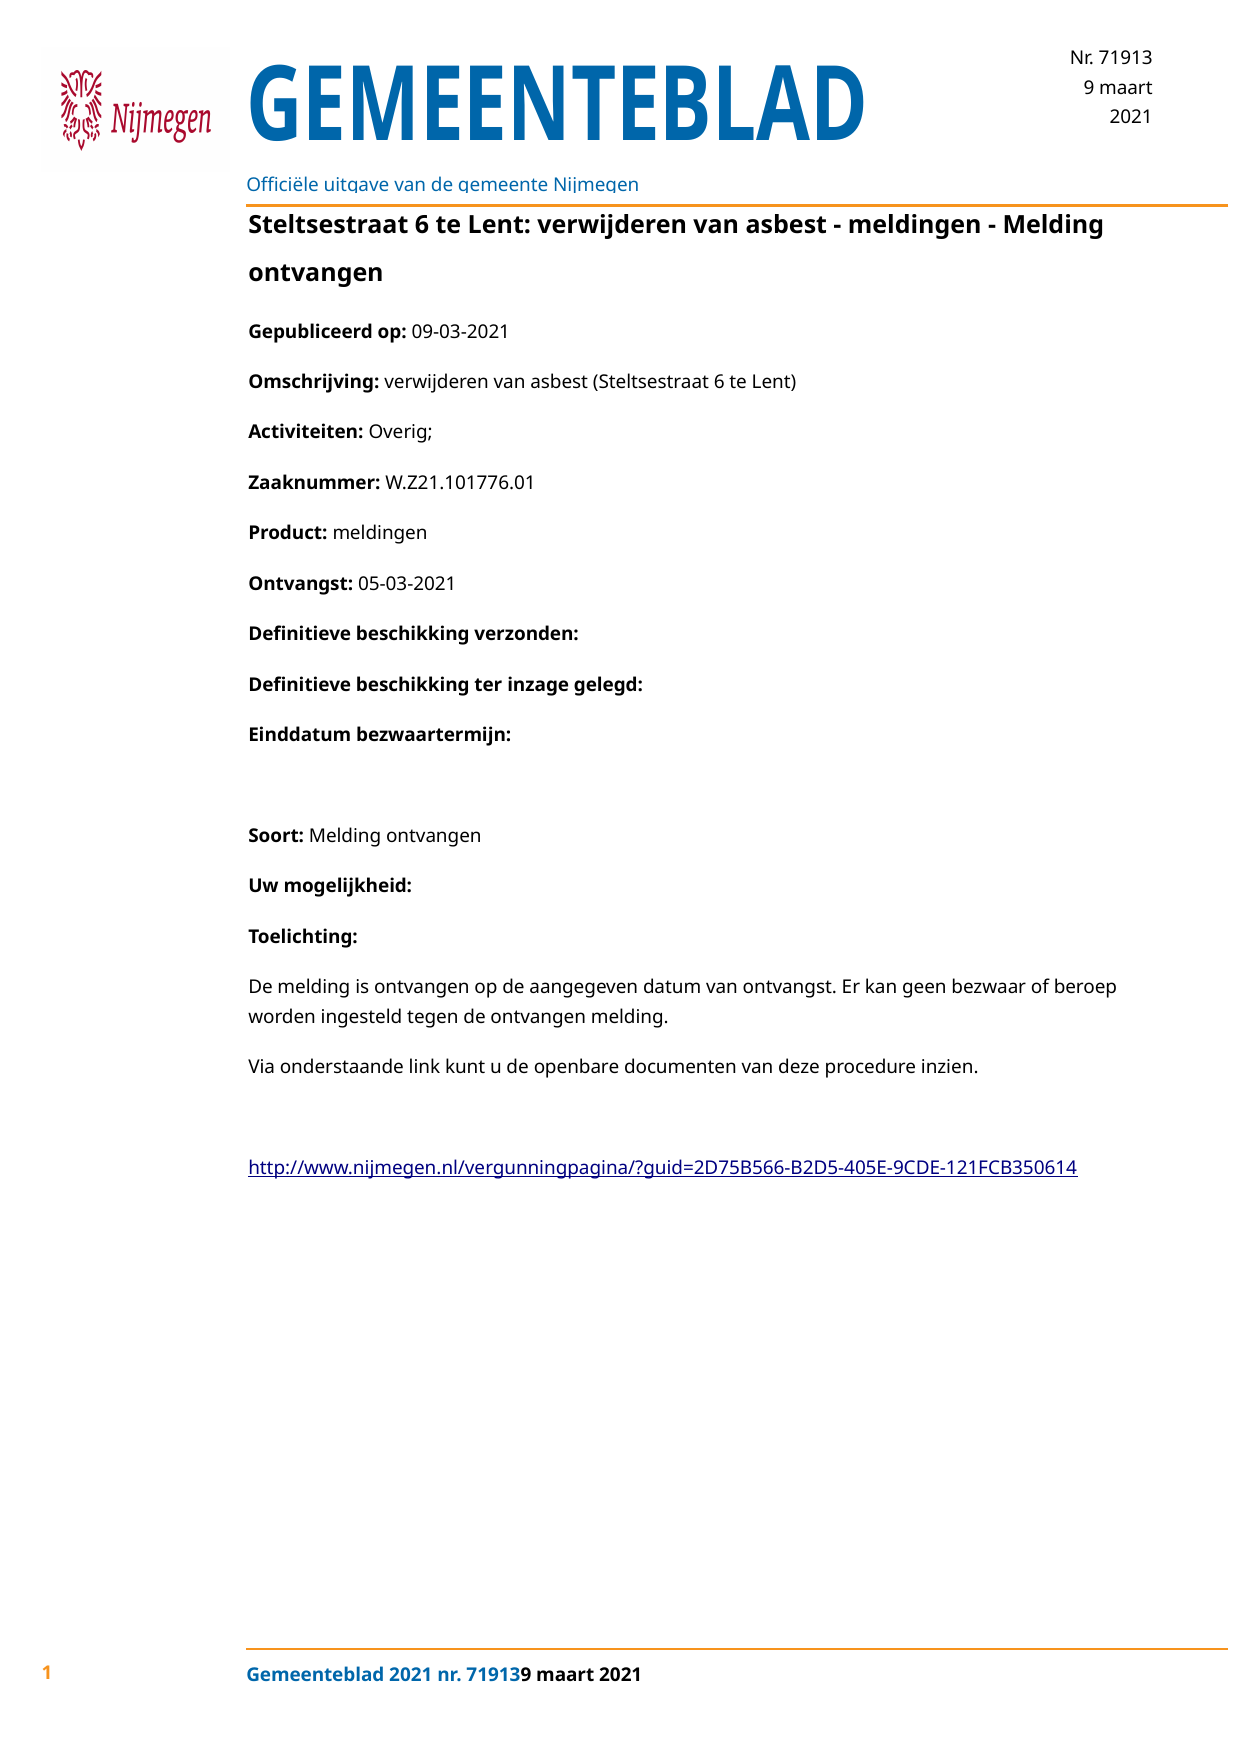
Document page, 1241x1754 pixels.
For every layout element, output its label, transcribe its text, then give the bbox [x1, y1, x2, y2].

text Omschrijving: verwijderen van asbest (Steltsestraat 6 te Lent) [248, 368, 1152, 394]
text http://www.nijmegen.nl/vergunningpagina/?guid=2D75B566-B2D5-405E-9CDE-121FCB350614 [248, 1154, 1152, 1180]
picture [41, 47, 231, 172]
text Gepubliceerd op: 09-03-2021 [248, 318, 1152, 344]
text Toelichting: [248, 923, 1152, 949]
text De melding is ontvangen op de aangegeven datum van ontvangst. Er kan geen bezwaar of beroep worden ingesteld tegen de ontvangen melding. [248, 973, 1152, 1029]
text Einddatum bezwaartermijn: [248, 721, 1152, 747]
text Soort: Melding ontvangen [248, 822, 1152, 848]
text Ontvangst: 05-03-2021 [248, 570, 1152, 596]
text Definitieve beschikking ter inzage gelegd: [248, 671, 1152, 697]
text Definitieve beschikking verzonden: [248, 620, 1152, 646]
text Via onderstaande link kunt u de openbare documenten van deze procedure inzien. [248, 1053, 1152, 1079]
text Activiteiten: Overig; [248, 419, 1152, 444]
text Product: meldingen [248, 519, 1152, 545]
text Steltsestraat 6 te Lent: verwijderen van asbest - meldingen - Melding ontvangen [248, 207, 1152, 288]
text Uw mogelijkheid: [248, 872, 1152, 898]
text Zaaknummer: W.Z21.101776.01 [248, 469, 1152, 495]
